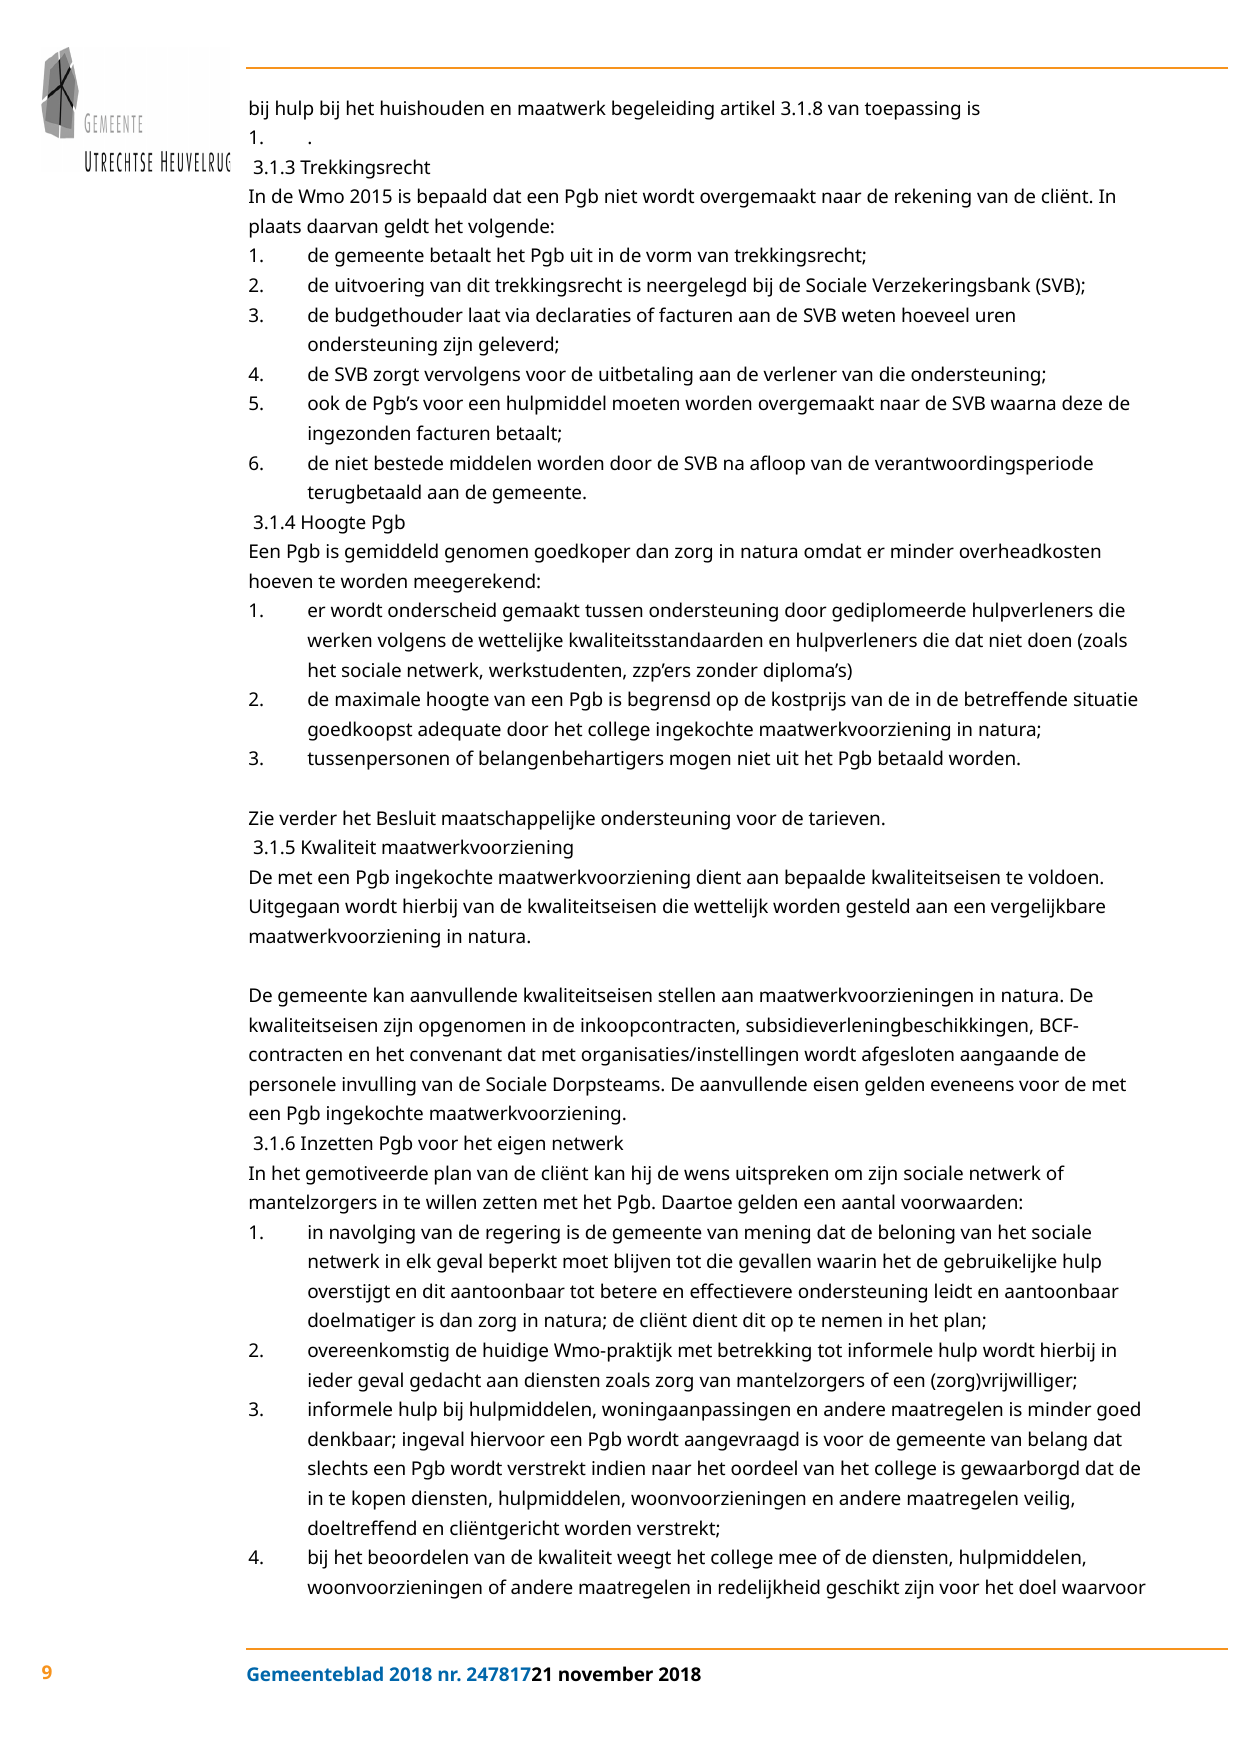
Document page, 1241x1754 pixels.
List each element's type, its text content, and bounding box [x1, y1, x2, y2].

list bij het beoordelen van de kwaliteit weegt het college mee of de diensten, hulpmiddelen, woonvoorzieningen of andere maatregelen in redelijkheid geschikt zijn voor het doel waarvoor [248, 1544, 1152, 1600]
text De gemeente kan aanvullende kwaliteitseisen stellen aan maatwerkvoorzieningen in natura. De kwaliteitseisen zijn opgenomen in de inkoopcontracten, subsidieverleningbeschikkingen, BCF-contracten en het convenant dat met organisaties/instellingen wordt afgesloten aangaande de personele invulling van de Sociale Dorpsteams. De aanvullende eisen gelden eveneens voor de met een Pgb ingekochte maatwerkvoorziening. [248, 982, 1152, 1126]
text In de Wmo 2015 is bepaald dat een Pgb niet wordt overgemaakt naar de rekening van de cliënt. In plaats daarvan geldt het volgende: [248, 183, 1152, 239]
list in navolging van de regering is de gemeente van mening dat de beloning van het sociale netwerk in elk geval beperkt moet blijven tot die gevallen waarin het de gebruikelijke hulp overstijgt en dit aantoonbaar tot betere en effectievere ondersteuning leidt en aantoonbaar doelmatiger is dan zorg in natura; de cliënt dient dit op te nemen in het plan; [248, 1219, 1152, 1333]
text 3.1.6 Inzetten Pgb voor het eigen netwerk [248, 1130, 1152, 1156]
text bij hulp bij het huishouden en maatwerk begeleiding artikel 3.1.8 van toepassing is [248, 95, 1152, 121]
list . [248, 124, 1152, 150]
text In het gemotiveerde plan van de cliënt kan hij de wens uitspreken om zijn sociale netwerk of mantelzorgers in te willen zetten met het Pgb. Daartoe gelden een aantal voorwaarden: [248, 1160, 1152, 1215]
list er wordt onderscheid gemaakt tussen ondersteuning door gediplomeerde hulpverleners die werken volgens de wettelijke kwaliteitsstandaarden en hulpverleners die dat niet doen (zoals het sociale netwerk, werkstudenten, zzp’ers zonder diploma’s) [248, 598, 1152, 683]
list de SVB zorgt vervolgens voor de uitbetaling aan de verlener van die ondersteuning; [248, 361, 1152, 387]
text 3.1.5 Kwaliteit maatwerkvoorziening [248, 834, 1152, 860]
list tussenpersonen of belangenbehartigers mogen niet uit het Pgb betaald worden. [248, 746, 1152, 771]
list de maximale hoogte van een Pgb is begrensd op de kostprijs van de in de betreffende situatie goedkoopst adequate door het college ingekochte maatwerkvoorziening in natura; [248, 686, 1152, 742]
list informele hulp bij hulpmiddelen, woningaanpassingen en andere maatregelen is minder goed denkbaar; ingeval hiervoor een Pgb wordt aangevraagd is voor de gemeente van belang dat slechts een Pgb wordt verstrekt indien naar het oordeel van het college is gewaarborgd dat de in te kopen diensten, hulpmiddelen, woonvoorzieningen en andere maatregelen veilig, doeltreffend en cliëntgericht worden verstrekt; [248, 1396, 1152, 1541]
text De met een Pgb ingekochte maatwerkvoorziening dient aan bepaalde kwaliteitseisen te voldoen. Uitgegaan wordt hierbij van de kwaliteitseisen die wettelijk worden gesteld aan een vergelijkbare maatwerkvoorziening in natura. [248, 864, 1152, 949]
list de budgethouder laat via declaraties of facturen aan de SVB weten hoeveel uren ondersteuning zijn geleverd; [248, 302, 1152, 357]
list de niet bestede middelen worden door de SVB na afloop van de verantwoordingsperiode terugbetaald aan de gemeente. [248, 450, 1152, 505]
list overeenkomstig de huidige Wmo-praktijk met betrekking tot informele hulp wordt hierbij in ieder geval gedacht aan diensten zoals zorg van mantelzorgers of een (zorg)vrijwilliger; [248, 1337, 1152, 1393]
text 3.1.4 Hoogte Pgb [248, 509, 1152, 535]
text 3.1.3 Trekkingsrecht [248, 154, 1152, 180]
text Een Pgb is gemiddeld genomen goedkoper dan zorg in natura omdat er minder overheadkosten hoeven te worden meegerekend: [248, 538, 1152, 594]
text Zie verder het Besluit maatschappelijke ondersteuning voor de tarieven. [248, 805, 1152, 831]
picture [41, 47, 231, 172]
list ook de Pgb’s voor een hulpmiddel moeten worden overgemaakt naar de SVB waarna deze de ingezonden facturen betaalt; [248, 391, 1152, 446]
list de gemeente betaalt het Pgb uit in de vorm van trekkingsrecht; [248, 243, 1152, 268]
list de uitvoering van dit trekkingsrecht is neergelegd bij de Sociale Verzekeringsbank (SVB); [248, 272, 1152, 298]
